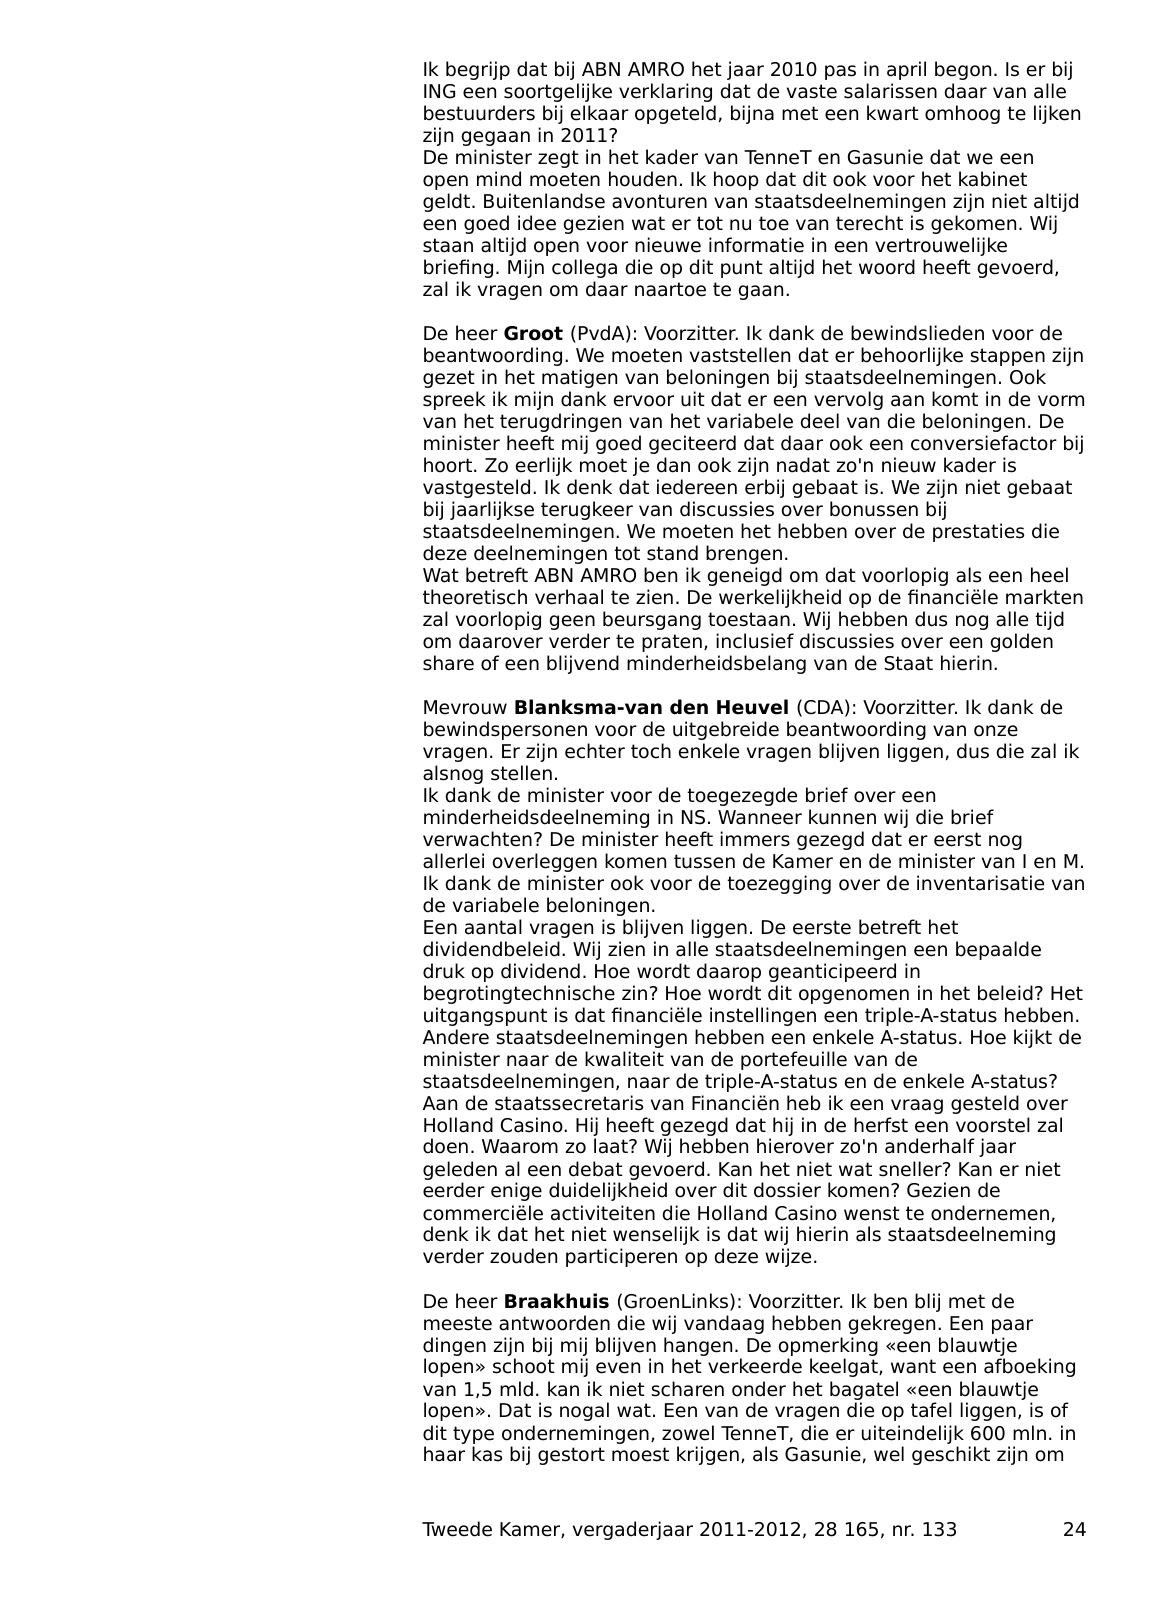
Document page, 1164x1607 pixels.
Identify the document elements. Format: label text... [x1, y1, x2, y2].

text De heer Groot (PvdA): Voorzitter. Ik dank de bewindslieden voor de beantwoording. We moeten vaststellen dat er behoorlijke stappen zijn gezet in het matigen van beloningen bij staatsdeelnemingen. Ook spreek ik mijn dank ervoor uit dat er een vervolg aan komt in de vorm van het terugdringen van het variabele deel van die beloningen. De minister heeft mij goed geciteerd dat daar ook een conversiefactor bij hoort. Zo eerlijk moet je dan ook zijn nadat zo'n nieuw kader is vastgesteld. Ik denk dat iedereen erbij gebaat is. We zijn niet gebaat bij jaarlijkse terugkeer van discussies over bonussen bij staatsdeelnemingen. We moeten het hebben over de prestaties die deze deelnemingen tot stand brengen. [422, 323, 1087, 565]
text De heer Braakhuis (GroenLinks): Voorzitter. Ik ben blij met de meeste antwoorden die wij vandaag hebben gekregen. Een paar dingen zijn bij mij blijven hangen. De opmerking «een blauwtje lopen» schoot mij even in het verkeerde keelgat, want een afboeking van 1,5 mld. kan ik niet scharen onder het bagatel «een blauwtje lopen». Dat is nogal wat. Een van de vragen die op tafel liggen, is of dit type ondernemingen, zowel TenneT, die er uiteindelijk 600 mln. in haar kas bij gestort moest krijgen, als Gasunie, wel geschikt zijn om [422, 1291, 1087, 1466]
text Aan de staatssecretaris van Financiën heb ik een vraag gesteld over Holland Casino. Hij heeft gezegd dat hij in de herfst een voorstel zal doen. Waarom zo laat? Wij hebben hierover zo'n anderhalf jaar geleden al een debat gevoerd. Kan het niet wat sneller? Kan er niet eerder enige duidelijkheid over dit dossier komen? Gezien de commerciële activiteiten die Holland Casino wenst te ondernemen, denk ik dat het niet wenselijk is dat wij hierin als staatsdeelneming verder zouden participeren op deze wijze. [422, 1092, 1087, 1268]
text Wat betreft ABN AMRO ben ik geneigd om dat voorlopig als een heel theoretisch verhaal te zien. De werkelijkheid op de financiële markten zal voorlopig geen beursgang toestaan. Wij hebben dus nog alle tijd om daarover verder te praten, inclusief discussies over een golden share of een blijvend minderheidsbelang van de Staat hierin. [422, 565, 1087, 675]
text Ik dank de minister ook voor de toezegging over de inventarisatie van de variabele beloningen. [422, 873, 1087, 917]
text Een aantal vragen is blijven liggen. De eerste betreft het dividendbeleid. Wij zien in alle staatsdeelnemingen een bepaalde druk op dividend. Hoe wordt daarop geanticipeerd in begrotingtechnische zin? Hoe wordt dit opgenomen in het beleid? Het uitgangspunt is dat financiële instellingen een triple-A-status hebben. Andere staatsdeelnemingen hebben een enkele A-status. Hoe kijkt de minister naar de kwaliteit van de portefeuille van de staatsdeelnemingen, naar de triple-A-status en de enkele A-status? [422, 917, 1087, 1092]
text De minister zegt in het kader van TenneT en Gasunie dat we een open mind moeten houden. Ik hoop dat dit ook voor het kabinet geldt. Buitenlandse avonturen van staatsdeelnemingen zijn niet altijd een goed idee gezien wat er tot nu toe van terecht is gekomen. Wij staan altijd open voor nieuwe informatie in een vertrouwelijke briefing. Mijn collega die op dit punt altijd het woord heeft gevoerd, zal ik vragen om daar naartoe te gaan. [422, 147, 1087, 301]
text Mevrouw Blanksma-van den Heuvel (CDA): Voorzitter. Ik dank de bewindspersonen voor de uitgebreide beantwoording van onze vragen. Er zijn echter toch enkele vragen blijven liggen, dus die zal ik alsnog stellen. [422, 697, 1087, 785]
text Ik begrijp dat bij ABN AMRO het jaar 2010 pas in april begon. Is er bij ING een soortgelijke verklaring dat de vaste salarissen daar van alle bestuurders bij elkaar opgeteld, bijna met een kwart omhoog te lijken zijn gegaan in 2011? [422, 59, 1087, 147]
text Ik dank de minister voor de toegezegde brief over een minderheidsdeelneming in NS. Wanneer kunnen wij die brief verwachten? De minister heeft immers gezegd dat er eerst nog allerlei overleggen komen tussen de Kamer en de minister van I en M. [422, 785, 1087, 873]
